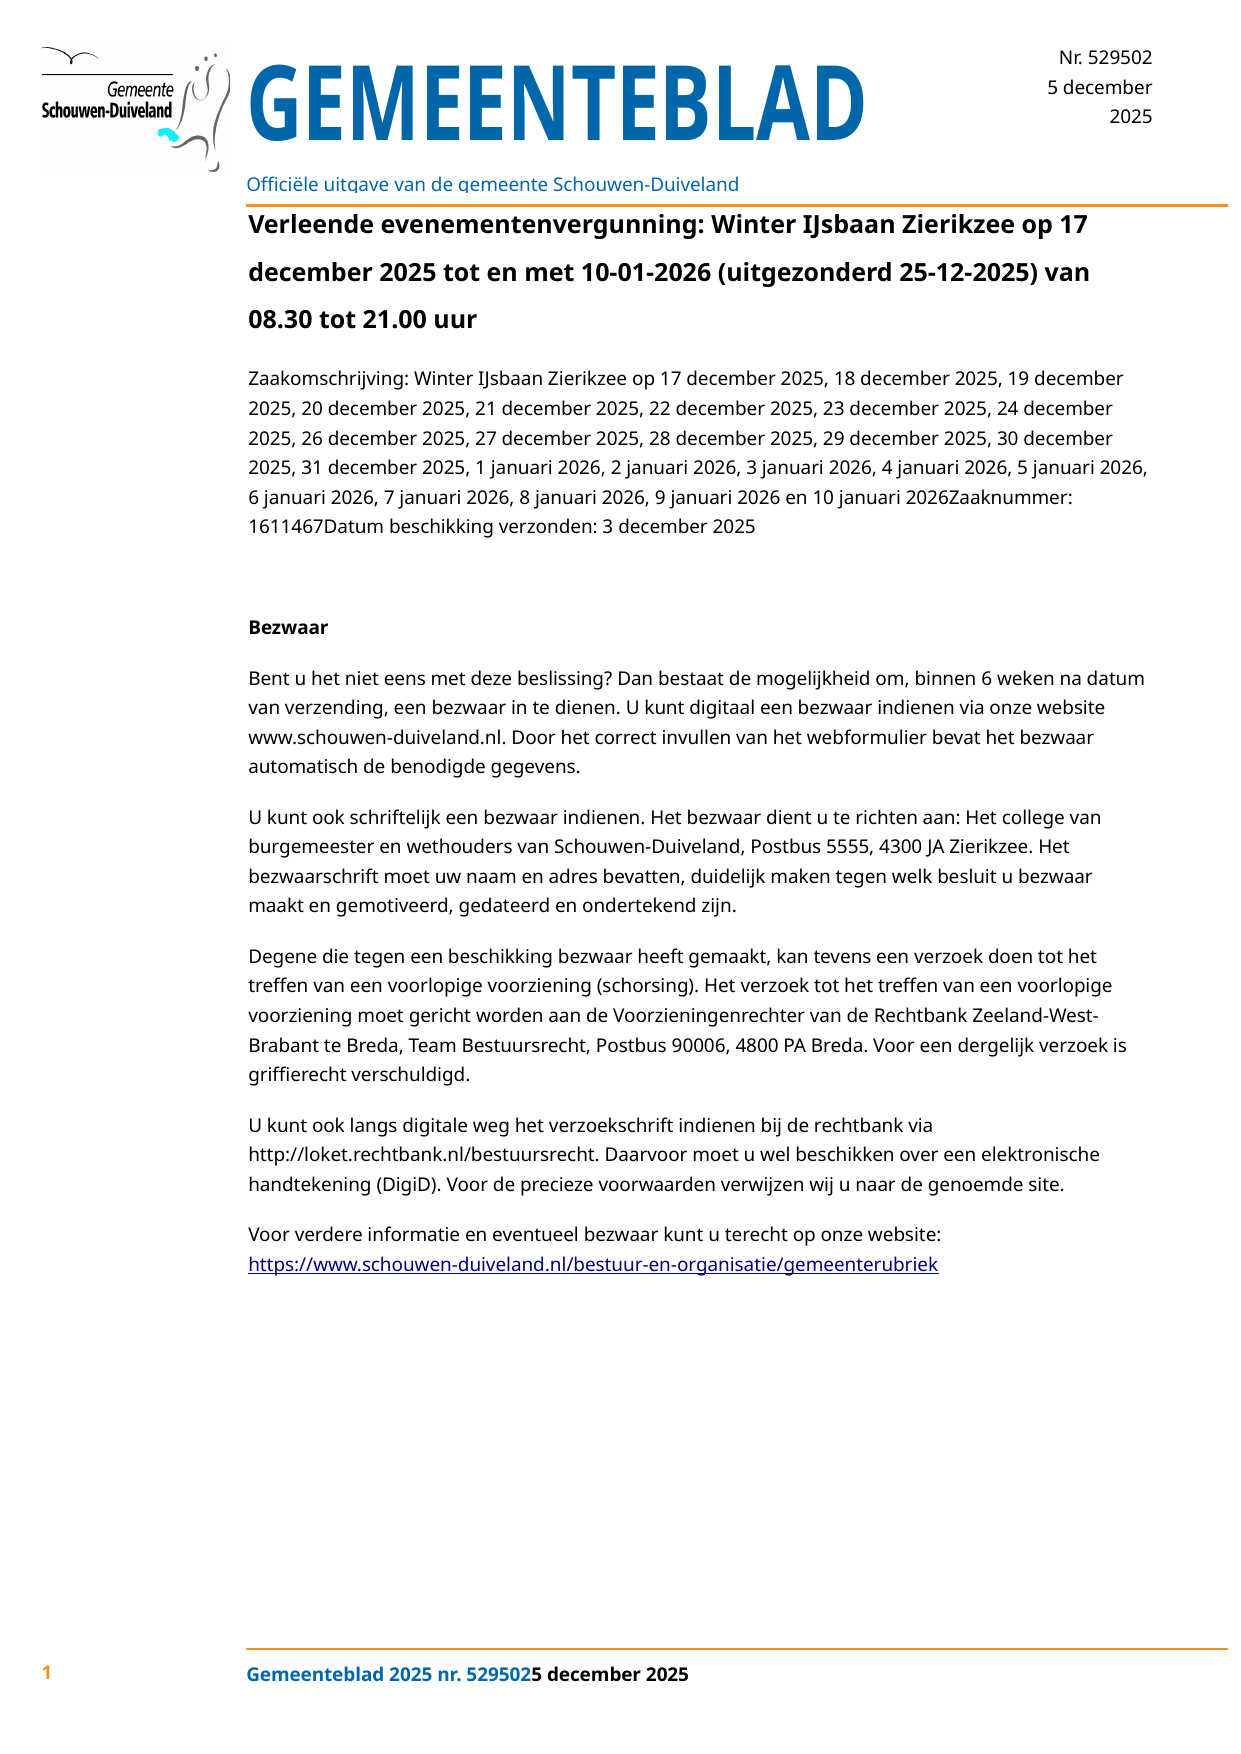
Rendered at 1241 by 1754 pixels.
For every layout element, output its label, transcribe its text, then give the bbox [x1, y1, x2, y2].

picture [41, 47, 231, 172]
text Voor verdere informatie en eventueel bezwaar kunt u terecht op onze website: https://www.schouwen-duiveland.nl/bestuur-en-organisatie/gemeenterubriek [248, 1221, 1152, 1277]
text Bent u het niet eens met deze beslissing? Dan bestaat de mogelijkheid om, binnen 6 weken na datum van verzending, een bezwaar in te dienen. U kunt digitaal een bezwaar indienen via onze website www.schouwen-duiveland.nl. Door het correct invullen van het webformulier bevat het bezwaar automatisch de benodigde gegevens. [248, 665, 1152, 779]
text Zaakomschrijving: Winter IJsbaan Zierikzee op 17 december 2025, 18 december 2025, 19 december 2025, 20 december 2025, 21 december 2025, 22 december 2025, 23 december 2025, 24 december 2025, 26 december 2025, 27 december 2025, 28 december 2025, 29 december 2025, 30 december 2025, 31 december 2025, 1 januari 2026, 2 januari 2026, 3 januari 2026, 4 januari 2026, 5 januari 2026, 6 januari 2026, 7 januari 2026, 8 januari 2026, 9 januari 2026 en 10 januari 2026Zaaknummer: 1611467Datum beschikking verzonden: 3 december 2025 [248, 366, 1152, 539]
text U kunt ook langs digitale weg het verzoekschrift indienen bij de rechtbank via http://loket.rechtbank.nl/bestuursrecht. Daarvoor moet u wel beschikken over een elektronische handtekening (DigiD). Voor de precieze voorwaarden verwijzen wij u naar de genoemde site. [248, 1112, 1152, 1197]
text Bezwaar [248, 614, 1152, 640]
text Degene die tegen een beschikking bezwaar heeft gemaakt, kan tevens een verzoek doen tot het treffen van een voorlopige voorziening (schorsing). Het verzoek tot het treffen van een voorlopige voorziening moet gericht worden aan de Voorzieningenrechter van de Rechtbank Zeeland-West-Brabant te Breda, Team Bestuursrecht, Postbus 90006, 4800 PA Breda. Voor een dergelijk verzoek is griffierecht verschuldigd. [248, 943, 1152, 1087]
text Verleende evenementenvergunning: Winter IJsbaan Zierikzee op 17 december 2025 tot en met 10-01-2026 (uitgezonderd 25-12-2025) van 08.30 tot 21.00 uur [248, 207, 1152, 336]
text U kunt ook schriftelijk een bezwaar indienen. Het bezwaar dient u te richten aan: Het college van burgemeester en wethouders van Schouwen-Duiveland, Postbus 5555, 4300 JA Zierikzee. Het bezwaarschrift moet uw naam en adres bevatten, duidelijk maken tegen welk besluit u bezwaar maakt en gemotiveerd, gedateerd en ondertekend zijn. [248, 804, 1152, 918]
